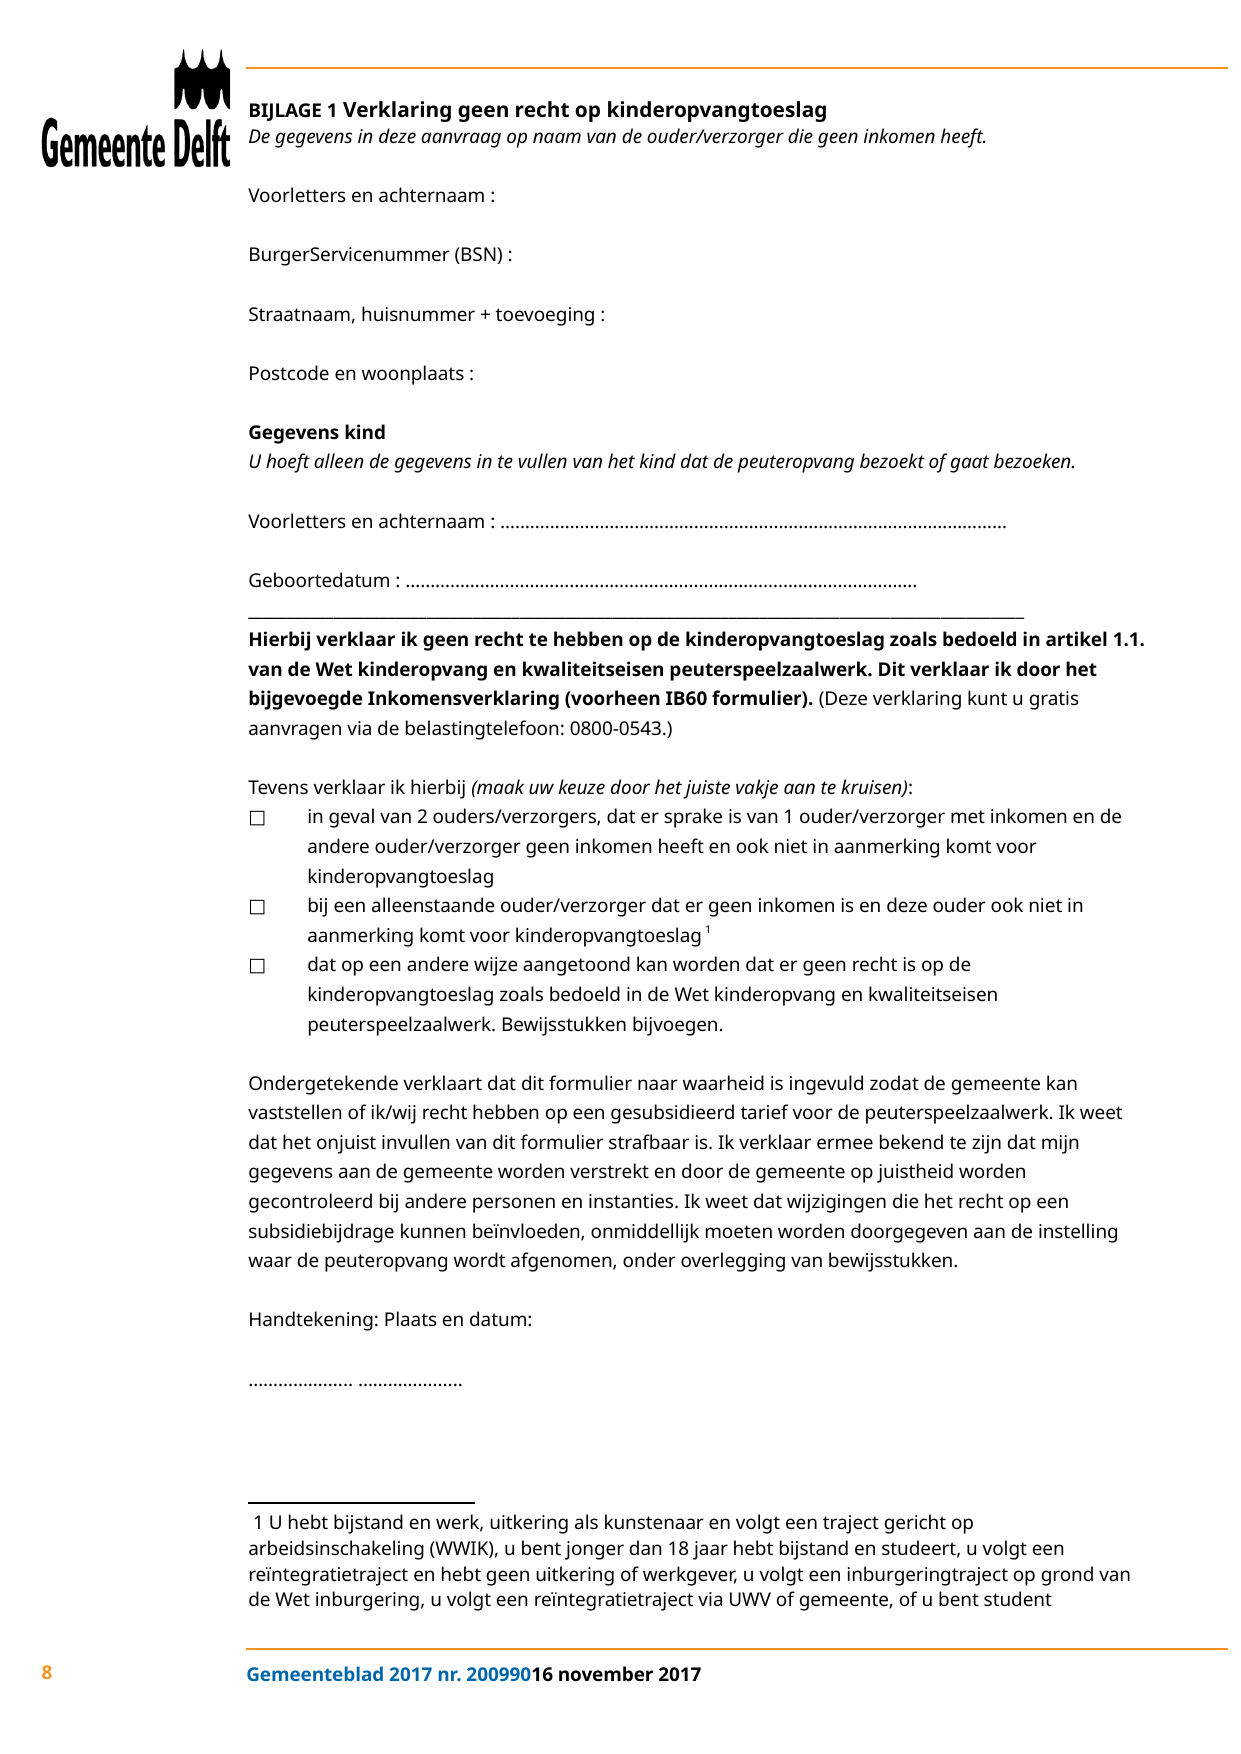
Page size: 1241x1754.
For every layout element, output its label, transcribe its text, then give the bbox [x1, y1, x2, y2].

list dat op een andere wijze aangetoond kan worden dat er geen recht is op de kinderopvangtoeslag zoals bedoeld in de Wet kinderopvang en kwaliteitseisen peuterspeelzaalwerk. Bewijsstukken bijvoegen. [248, 952, 1152, 1037]
text U hoeft alleen de gegevens in te vullen van het kind dat de peuteropvang bezoekt of gaat bezoeken. [248, 449, 1152, 474]
text Hierbij verklaar ik geen recht te hebben op de kinderopvangtoeslag zoals bedoeld in artikel 1.1. van de Wet kinderopvang en kwaliteitseisen peuterspeelzaalwerk. Dit verklaar ik door het bijgevoegde Inkomensverklaring (voorheen IB60 formulier). (Deze verklaring kunt u gratis aanvragen via de belastingtelefoon: 0800-0543.) [248, 626, 1152, 741]
list in geval van 2 ouders/verzorgers, dat er sprake is van 1 ouder/verzorger met inkomen en de andere ouder/verzorger geen inkomen heeft en ook niet in aanmerking komt voor kinderopvangtoeslag [248, 804, 1152, 889]
text Handtekening: Plaats en datum: [248, 1307, 1152, 1332]
list U hebt bijstand en werk, uitkering als kunstenaar en volgt een traject gericht op arbeidsinschakeling (WWIK), u bent jonger dan 18 jaar hebt bijstand en studeert, u volgt een reïntegratietraject en hebt geen uitkering of werkgever, u volgt een inburgeringtraject op grond van de Wet inburgering, u volgt een reïntegratietraject via UWV of gemeente, of u bent student [248, 1509, 1152, 1612]
text Voorletters en achternaam : ………………………………………………………………………………………… [248, 508, 1152, 534]
text BurgerServicenummer (BSN) : [248, 242, 1152, 267]
text Straatnaam, huisnummer + toevoeging : [248, 301, 1152, 327]
text Voorletters en achternaam : [248, 182, 1152, 208]
text Postcode en woonplaats : [248, 360, 1152, 386]
list bij een alleenstaande ouder/verzorger dat er geen inkomen is en deze ouder ook niet in aanmerking komt voor kinderopvangtoeslag [248, 892, 1152, 948]
text __________________________________________________________________________________________________ [248, 597, 1152, 622]
text Tevens verklaar ik hierbij (maak uw keuze door het juiste vakje aan te kruisen): [248, 774, 1152, 800]
text BIJLAGE 1 Verklaring geen recht op kinderopvangtoeslag [248, 95, 1152, 123]
text De gegevens in deze aanvraag op naam van de ouder/verzorger die geen inkomen heeft. [248, 123, 1152, 149]
text ……………...... ……………...... [248, 1366, 1152, 1392]
picture [41, 47, 231, 172]
text Gegevens kind [248, 419, 1152, 445]
text Geboortedatum : …………………………………………………………………………………………. [248, 567, 1152, 593]
text Ondergetekende verklaart dat dit formulier naar waarheid is ingevuld zodat de gemeente kan vaststellen of ik/wij recht hebben op een gesubsidieerd tarief voor de peuterspeelzaalwerk. Ik weet dat het onjuist invullen van dit formulier strafbaar is. Ik verklaar ermee bekend te zijn dat mijn gegevens aan de gemeente worden verstrekt en door de gemeente op juistheid worden gecontroleerd bij andere personen en instanties. Ik weet dat wijzigingen die het recht op een subsidiebijdrage kunnen beïnvloeden, onmiddellijk moeten worden doorgegeven aan de instelling waar de peuteropvang wordt afgenomen, onder overlegging van bewijsstukken. [248, 1070, 1152, 1273]
